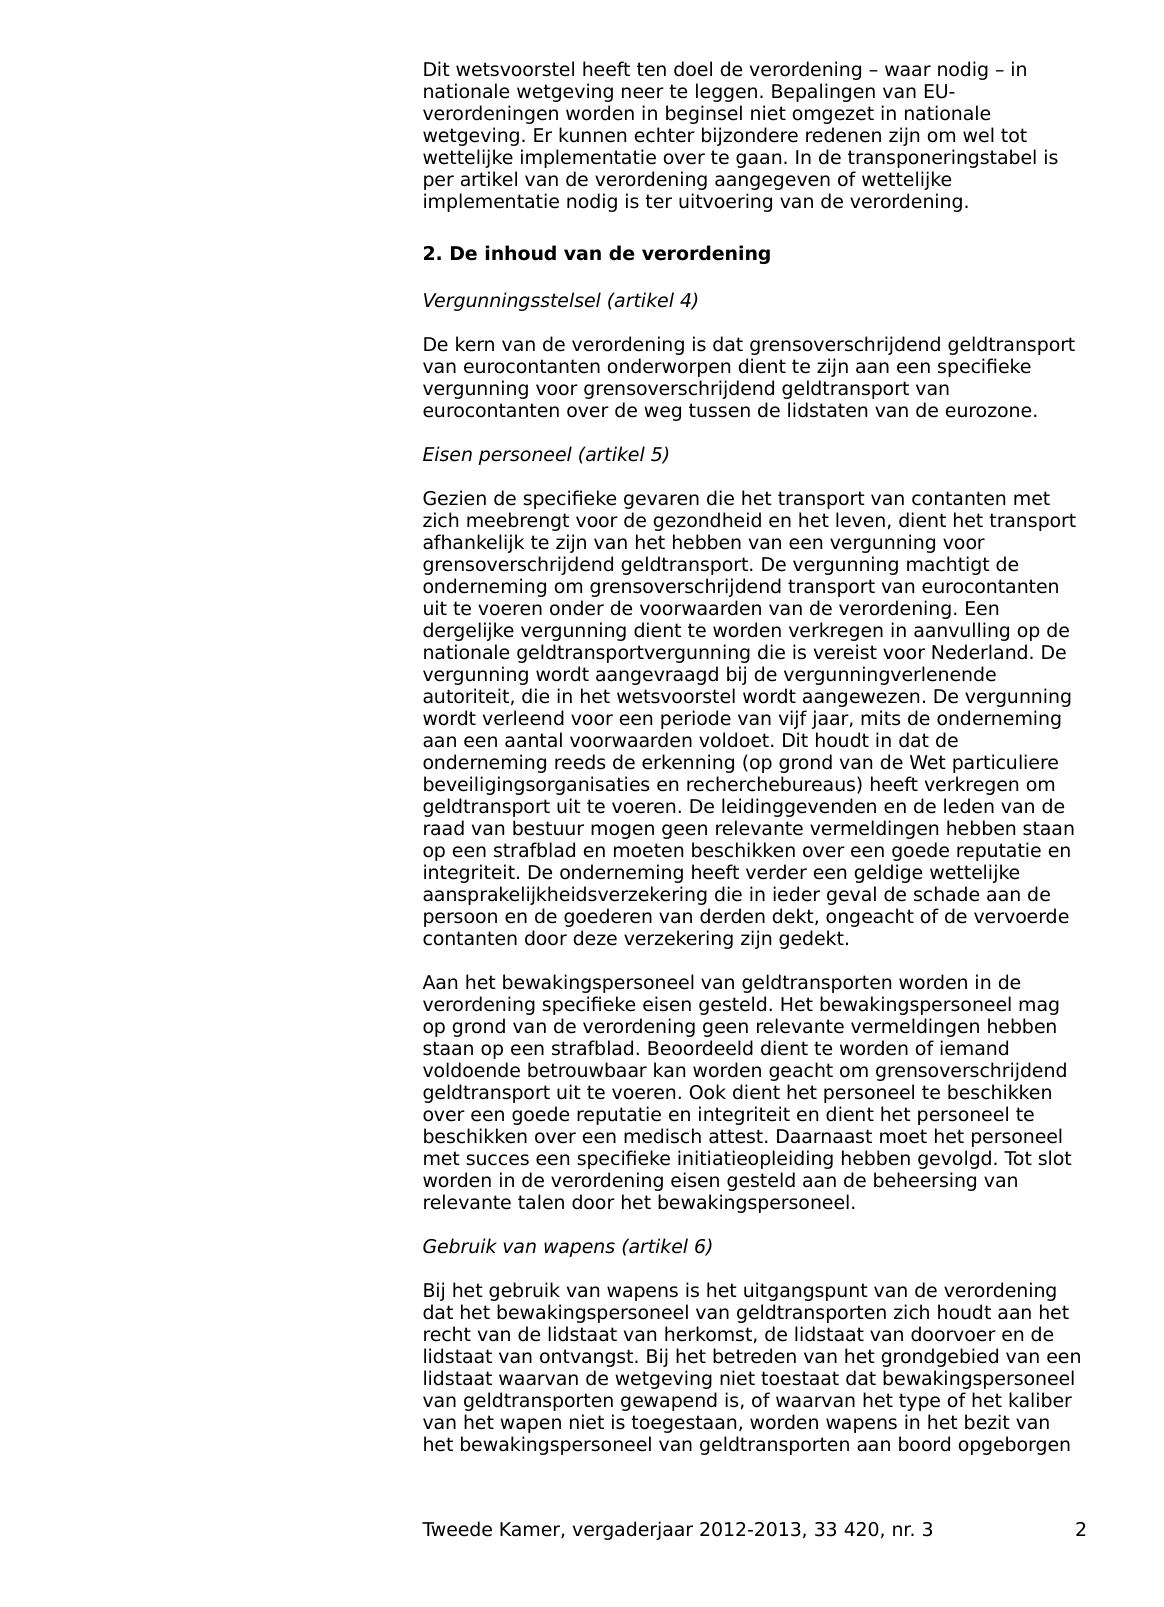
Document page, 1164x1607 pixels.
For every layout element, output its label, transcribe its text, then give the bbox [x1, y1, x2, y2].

text Bij het gebruik van wapens is het uitgangspunt van de verordening dat het bewakingspersoneel van geldtransporten zich houdt aan het recht van de lidstaat van herkomst, de lidstaat van doorvoer en de lidstaat van ontvangst. Bij het betreden van het grondgebied van een lidstaat waarvan de wetgeving niet toestaat dat bewakingspersoneel van geldtransporten gewapend is, of waarvan het type of het kaliber van het wapen niet is toegestaan, worden wapens in het bezit van het bewakingspersoneel van geldtransporten aan boord opgeborgen [422, 1280, 1087, 1456]
subtitle Vergunningsstelsel (artikel 4) [422, 290, 1087, 312]
text De kern van de verordening is dat grensoverschrijdend geldtransport van eurocontanten onderworpen dient te zijn aan een specifieke vergunning voor grensoverschrijdend geldtransport van eurocontanten over de weg tussen de lidstaten van de eurozone. [422, 334, 1087, 422]
text Aan het bewakingspersoneel van geldtransporten worden in de verordening specifieke eisen gesteld. Het bewakingspersoneel mag op grond van de verordening geen relevante vermeldingen hebben staan op een strafblad. Beoordeeld dient te worden of iemand voldoende betrouwbaar kan worden geacht om grensoverschrijdend geldtransport uit te voeren. Ook dient het personeel te beschikken over een goede reputatie en integriteit en dient het personeel te beschikken over een medisch attest. Daarnaast moet het personeel met succes een specifieke initiatieopleiding hebben gevolgd. Tot slot worden in de verordening eisen gesteld aan de beheersing van relevante talen door het bewakingspersoneel. [422, 972, 1087, 1214]
subtitle Gebruik van wapens (artikel 6) [422, 1236, 1087, 1258]
subtitle 2. De inhoud van de verordening [422, 243, 1087, 265]
subtitle Eisen personeel (artikel 5) [422, 444, 1087, 466]
text Gezien de specifieke gevaren die het transport van contanten met zich meebrengt voor de gezondheid en het leven, dient het transport afhankelijk te zijn van het hebben van een vergunning voor grensoverschrijdend geldtransport. De vergunning machtigt de onderneming om grensoverschrijdend transport van eurocontanten uit te voeren onder de voorwaarden van de verordening. Een dergelijke vergunning dient te worden verkregen in aanvulling op de nationale geldtransportvergunning die is vereist voor Nederland. De vergunning wordt aangevraagd bij de vergunningverlenende autoriteit, die in het wetsvoorstel wordt aangewezen. De vergunning wordt verleend voor een periode van vijf jaar, mits de onderneming aan een aantal voorwaarden voldoet. Dit houdt in dat de onderneming reeds de erkenning (op grond van de Wet particuliere beveiligingsorganisaties en recherchebureaus) heeft verkregen om geldtransport uit te voeren. De leidinggevenden en de leden van de raad van bestuur mogen geen relevante vermeldingen hebben staan op een strafblad en moeten beschikken over een goede reputatie en integriteit. De onderneming heeft verder een geldige wettelijke aansprakelijkheidsverzekering die in ieder geval de schade aan de persoon en de goederen van derden dekt, ongeacht of de vervoerde contanten door deze verzekering zijn gedekt. [422, 488, 1087, 950]
text Dit wetsvoorstel heeft ten doel de verordening – waar nodig – in nationale wetgeving neer te leggen. Bepalingen van EU-verordeningen worden in beginsel niet omgezet in nationale wetgeving. Er kunnen echter bijzondere redenen zijn om wel tot wettelijke implementatie over te gaan. In de transponeringstabel is per artikel van de verordening aangegeven of wettelijke implementatie nodig is ter uitvoering van de verordening. [422, 59, 1087, 213]
